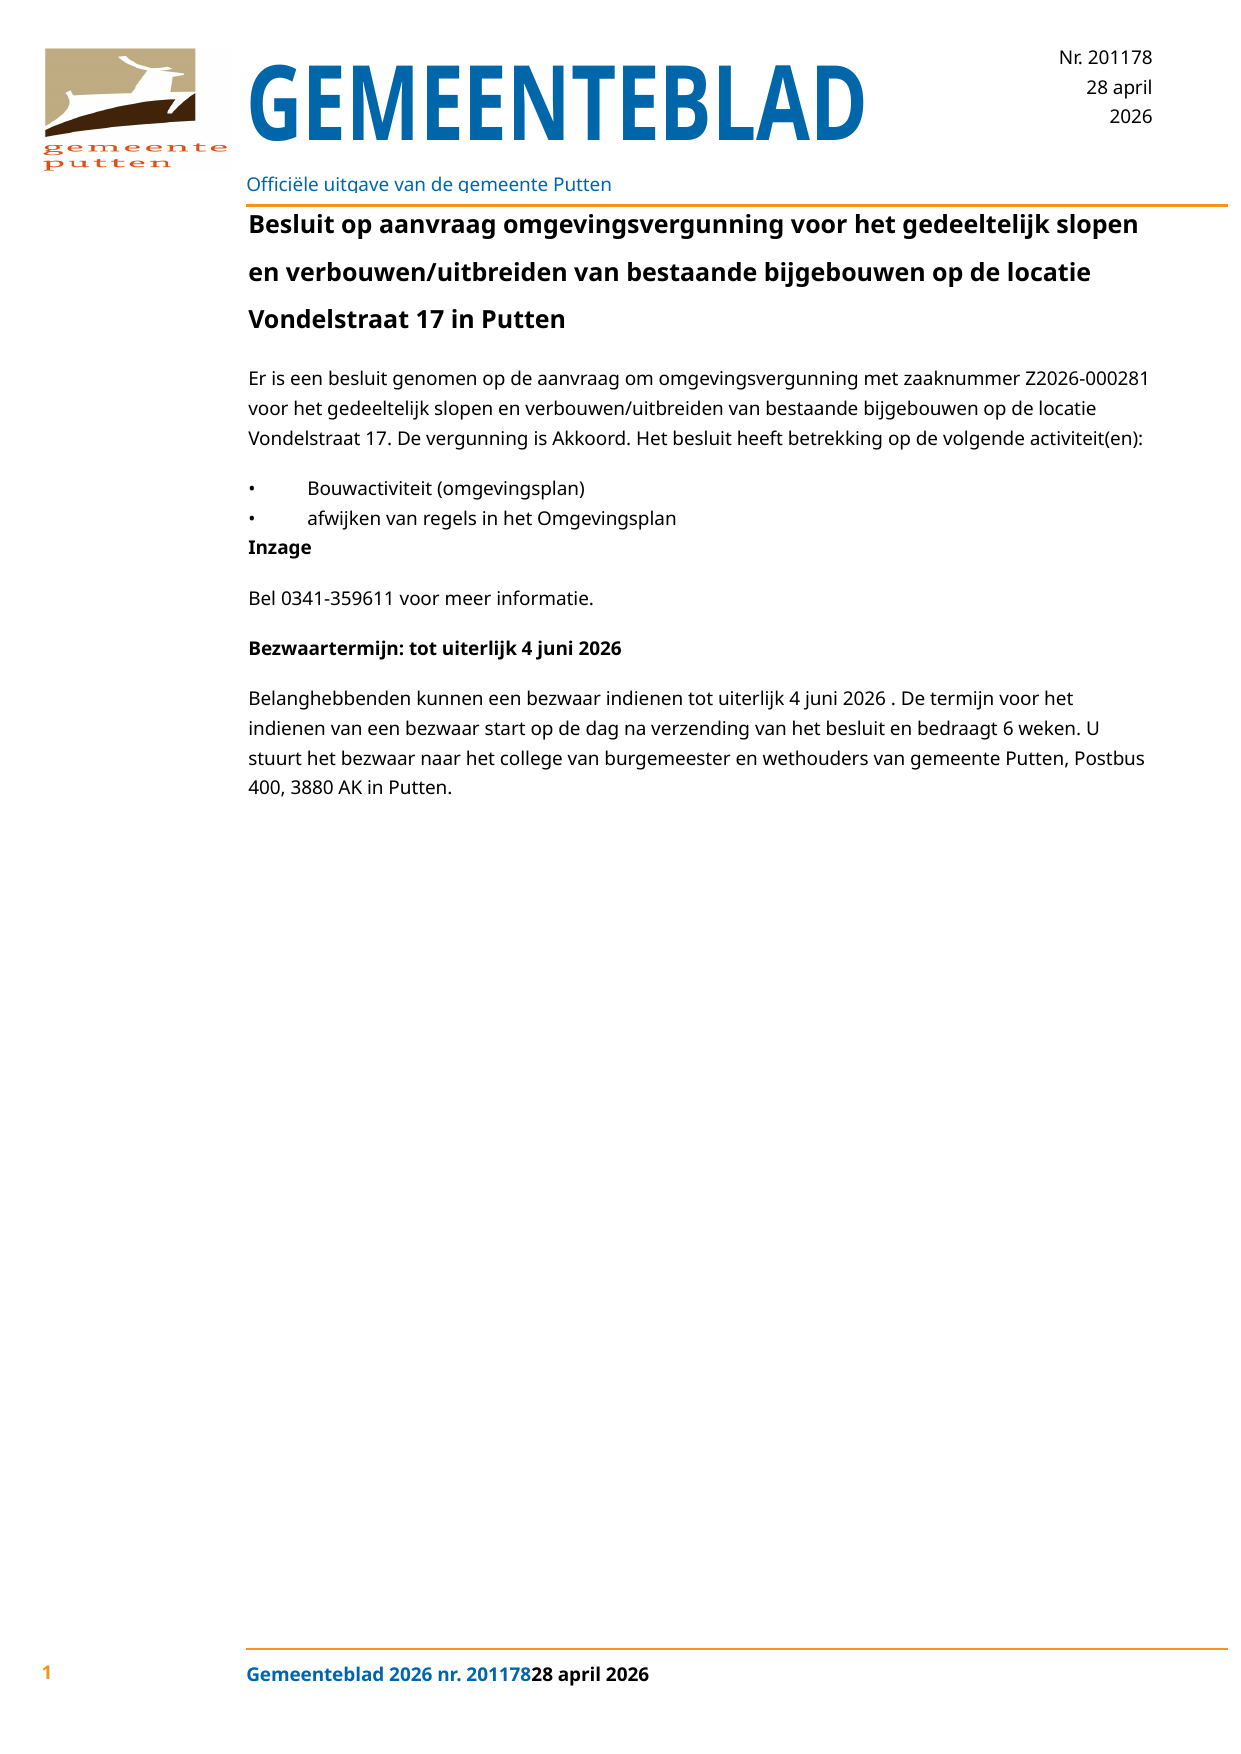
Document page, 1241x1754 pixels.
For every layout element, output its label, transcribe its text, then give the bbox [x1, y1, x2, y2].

list Bouwactiviteit (omgevingsplan) [248, 475, 1152, 501]
text Besluit op aanvraag omgevingsvergunning voor het gedeeltelijk slopen en verbouwen/uitbreiden van bestaande bijgebouwen op de locatie Vondelstraat 17 in Putten [248, 207, 1152, 336]
picture [41, 47, 231, 172]
text Inzage [248, 534, 1152, 560]
list afwijken van regels in het Omgevingsplan [248, 505, 1152, 530]
text Belanghebbenden kunnen een bezwaar indienen tot uiterlijk 4 juni 2026 . De termijn voor het indienen van een bezwaar start op de dag na verzending van het besluit en bedraagt 6 weken. U stuurt het bezwaar naar het college van burgemeester en wethouders van gemeente Putten, Postbus 400, 3880 AK in Putten. [248, 686, 1152, 800]
text Bel 0341-359611 voor meer informatie. [248, 585, 1152, 610]
text Er is een besluit genomen op de aanvraag om omgevingsvergunning met zaaknummer Z2026-000281 voor het gedeeltelijk slopen en verbouwen/uitbreiden van bestaande bijgebouwen op de locatie Vondelstraat 17. De vergunning is Akkoord. Het besluit heeft betrekking op de volgende activiteit(en): [248, 366, 1152, 450]
text Bezwaartermijn: tot uiterlijk 4 juni 2026 [248, 635, 1152, 661]
